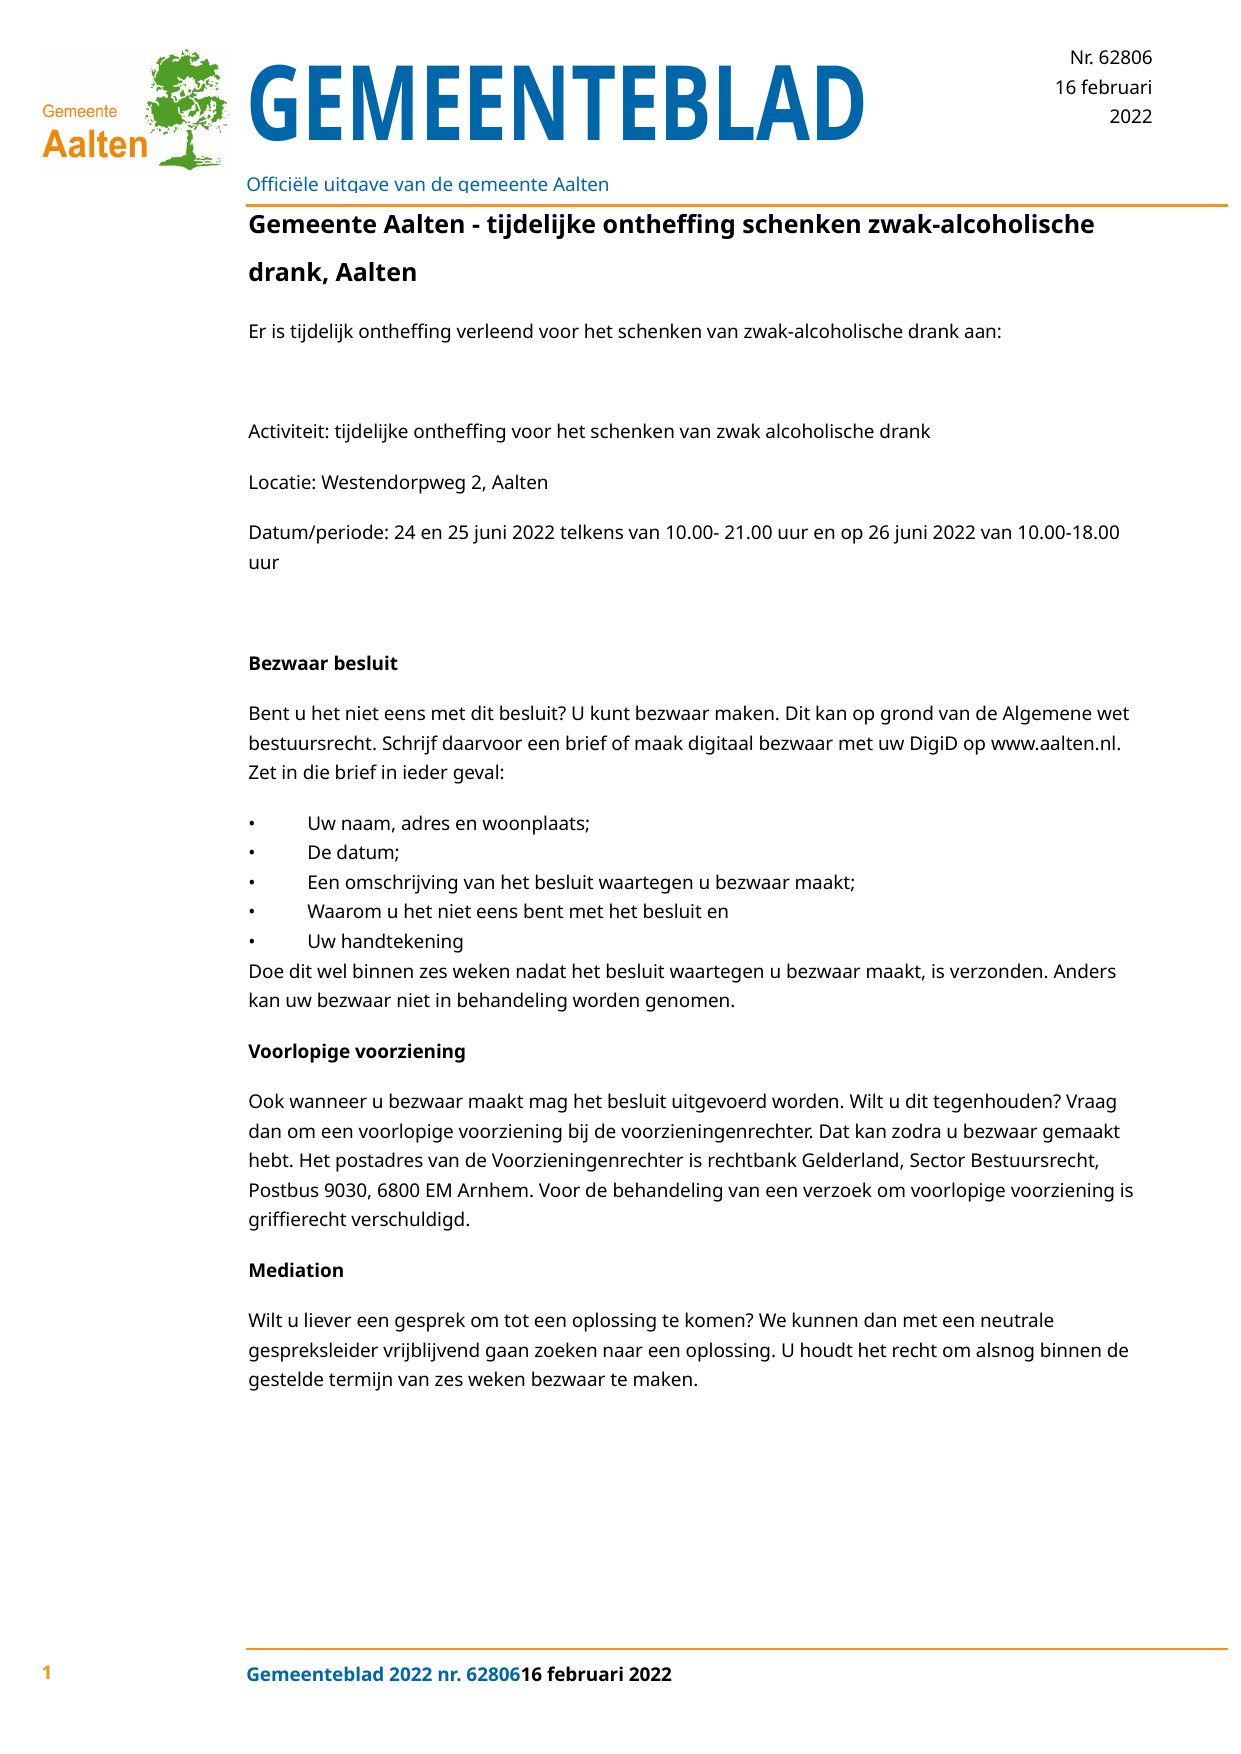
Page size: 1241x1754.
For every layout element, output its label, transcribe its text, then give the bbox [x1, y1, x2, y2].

text Ook wanneer u bezwaar maakt mag het besluit uitgevoerd worden. Wilt u dit tegenhouden? Vraag dan om een voorlopige voorziening bij de voorzieningenrechter. Dat kan zodra u bezwaar gemaakt hebt. Het postadres van de Voorzieningenrechter is rechtbank Gelderland, Sector Bestuursrecht, Postbus 9030, 6800 EM Arnhem. Voor de behandeling van een verzoek om voorlopige voorziening is griffierecht verschuldigd. [248, 1088, 1152, 1232]
text Wilt u liever een gesprek om tot een oplossing te komen? We kunnen dan met een neutrale gespreksleider vrijblijvend gaan zoeken naar een oplossing. U houdt het recht om alsnog binnen de gestelde termijn van zes weken bezwaar te maken. [248, 1307, 1152, 1392]
text Gemeente Aalten - tijdelijke ontheffing schenken zwak-alcoholische drank, Aalten [248, 207, 1152, 288]
list Uw naam, adres en woonplaats; [248, 810, 1152, 836]
list Een omschrijving van het besluit waartegen u bezwaar maakt; [248, 869, 1152, 895]
text Voorlopige voorziening [248, 1038, 1152, 1064]
list De datum; [248, 839, 1152, 865]
text Locatie: Westendorpweg 2, Aalten [248, 469, 1152, 495]
picture [41, 47, 231, 172]
text Activiteit: tijdelijke ontheffing voor het schenken van zwak alcoholische drank [248, 419, 1152, 444]
text Mediation [248, 1257, 1152, 1283]
text Doe dit wel binnen zes weken nadat het besluit waartegen u bezwaar maakt, is verzonden. Anders kan uw bezwaar niet in behandeling worden genomen. [248, 958, 1152, 1013]
text Bezwaar besluit [248, 650, 1152, 676]
text Datum/periode: 24 en 25 juni 2022 telkens van 10.00- 21.00 uur en op 26 juni 2022 van 10.00-18.00 uur [248, 519, 1152, 575]
text Bent u het niet eens met dit besluit? U kunt bezwaar maken. Dit kan op grond van de Algemene wet bestuursrecht. Schrijf daarvoor een brief of maak digitaal bezwaar met uw DigiD op www.aalten.nl. Zet in die brief in ieder geval: [248, 700, 1152, 785]
list Uw handtekening [248, 928, 1152, 954]
text Er is tijdelijk ontheffing verleend voor het schenken van zwak-alcoholische drank aan: [248, 318, 1152, 344]
list Waarom u het niet eens bent met het besluit en [248, 899, 1152, 924]
